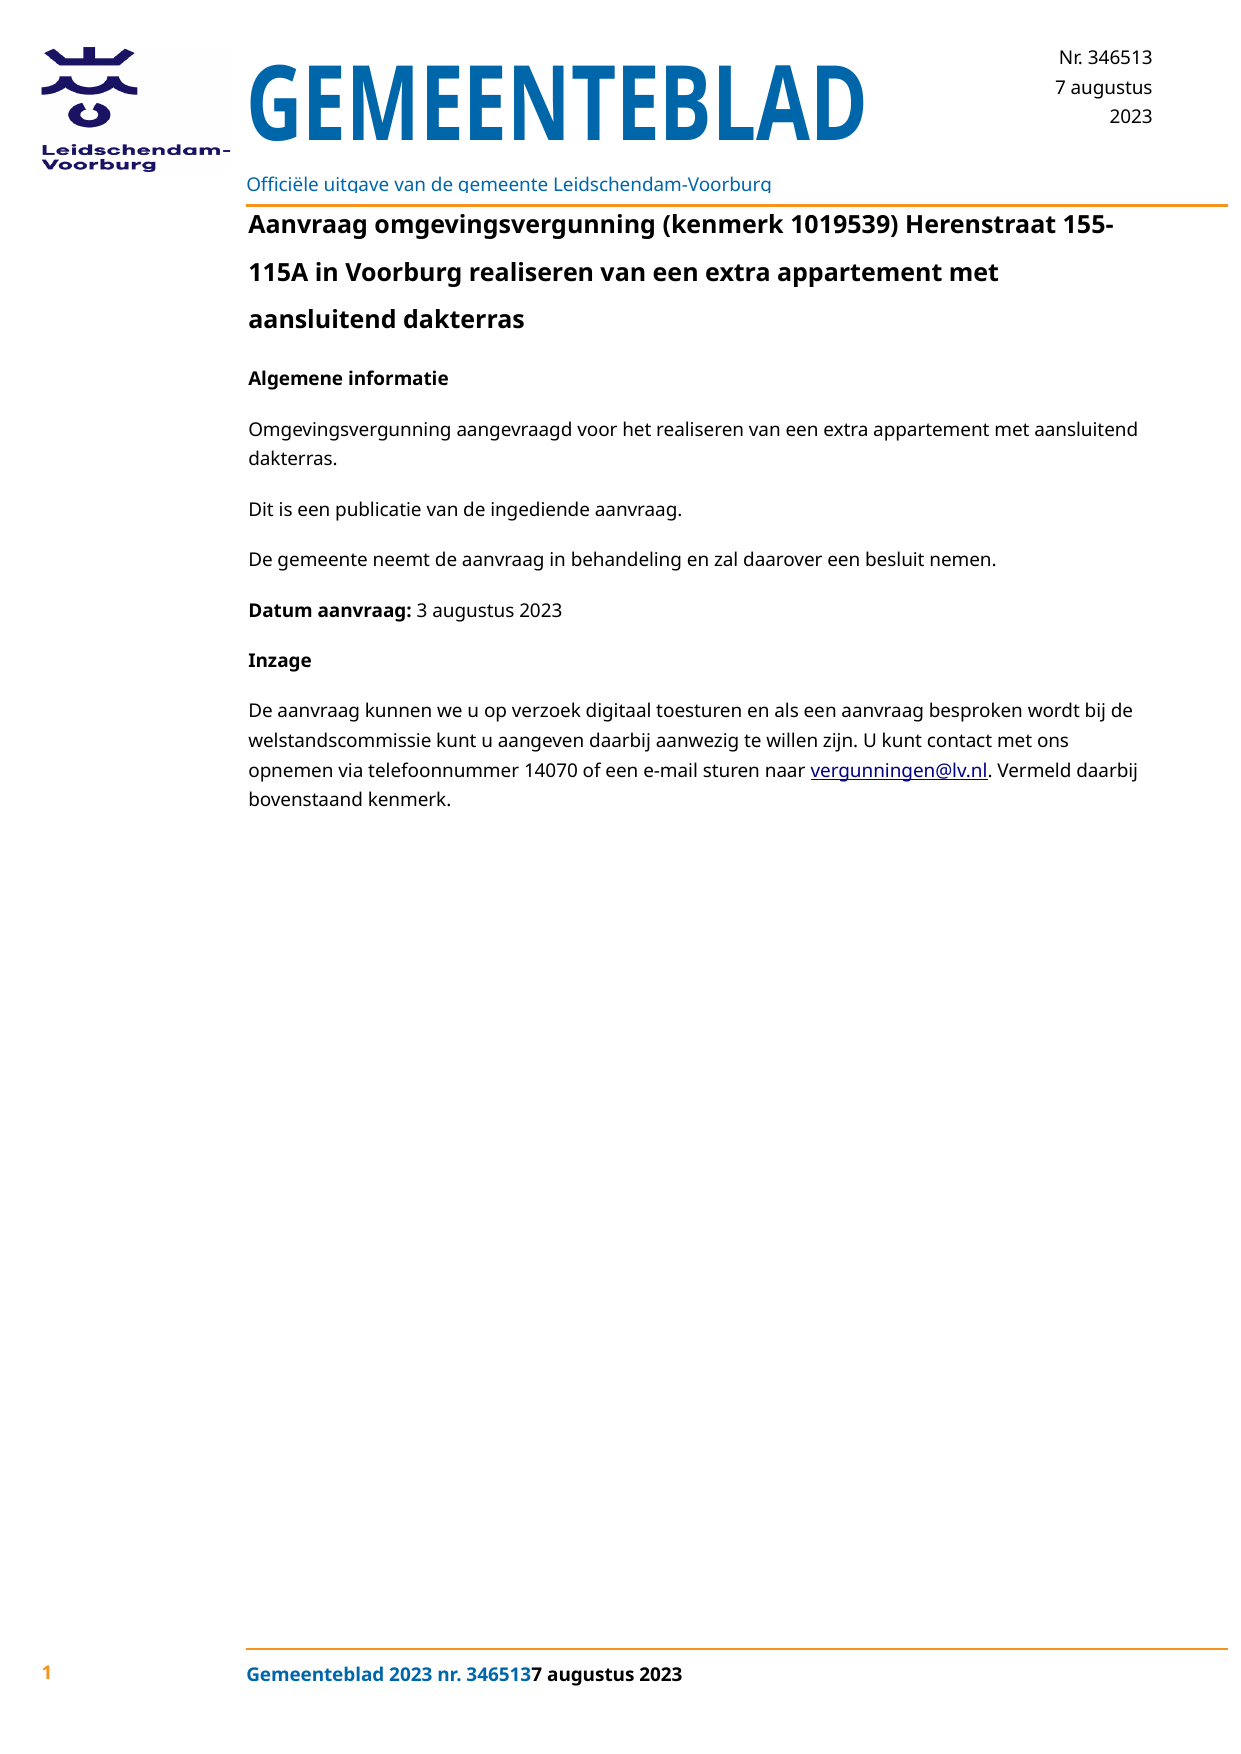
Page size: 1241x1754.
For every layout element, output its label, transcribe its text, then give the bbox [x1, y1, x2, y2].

text Aanvraag omgevingsvergunning (kenmerk 1019539) Herenstraat 155-115A in Voorburg realiseren van een extra appartement met aansluitend dakterras [248, 207, 1152, 336]
text Dit is een publicatie van de ingediende aanvraag. [248, 496, 1152, 522]
text Datum aanvraag: 3 augustus 2023 [248, 597, 1152, 622]
picture [41, 47, 231, 172]
text De aanvraag kunnen we u op verzoek digitaal toesturen en als een aanvraag besproken wordt bij de welstandscommissie kunt u aangeven daarbij aanwezig te willen zijn. U kunt contact met ons opnemen via telefoonnummer 14070 of een e-mail sturen naar vergunningen@lv.nl. Vermeld daarbij bovenstaand kenmerk. [248, 698, 1152, 812]
text De gemeente neemt de aanvraag in behandeling en zal daarover een besluit nemen. [248, 546, 1152, 572]
text Inzage [248, 647, 1152, 673]
text Algemene informatie [248, 366, 1152, 391]
text Omgevingsvergunning aangevraagd voor het realiseren van een extra appartement met aansluitend dakterras. [248, 416, 1152, 471]
